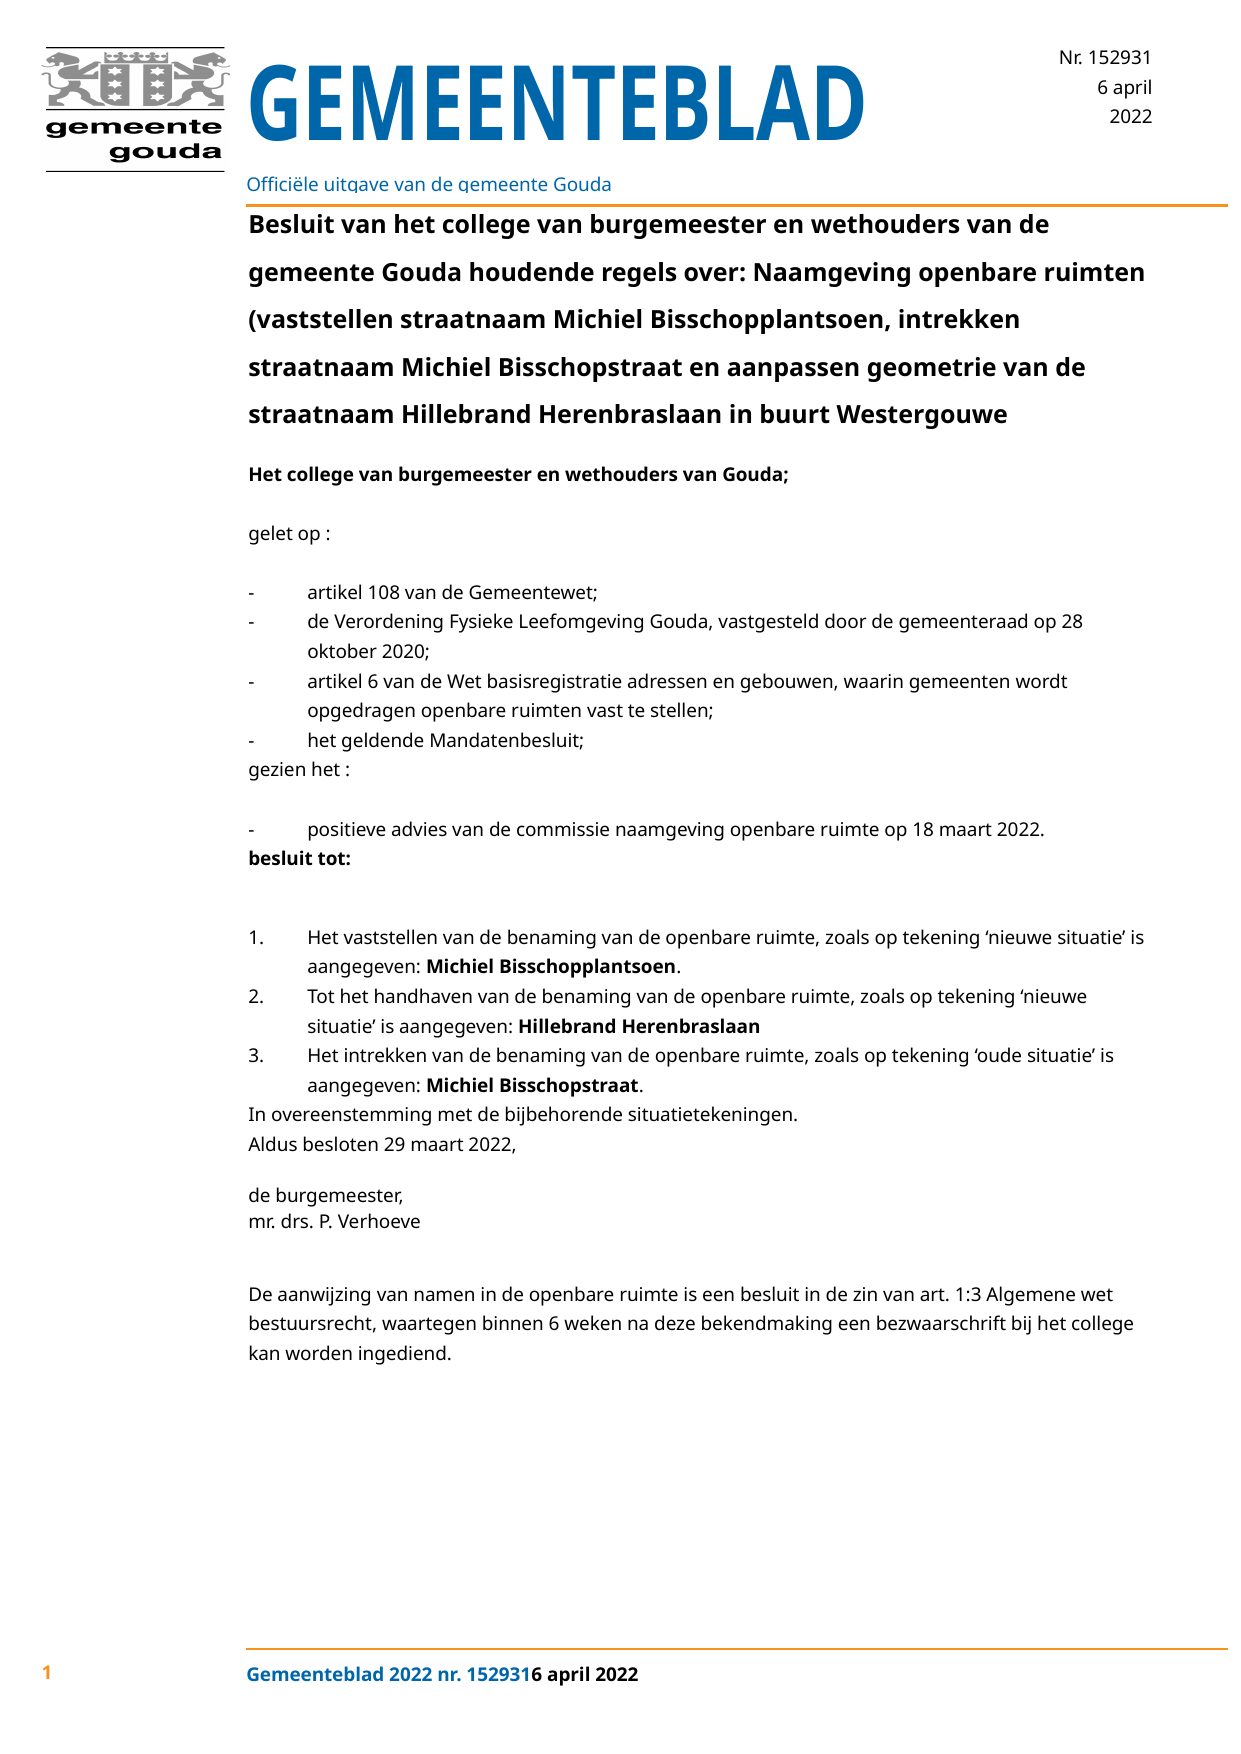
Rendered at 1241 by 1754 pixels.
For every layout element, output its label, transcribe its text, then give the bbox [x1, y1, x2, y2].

list het geldende Mandatenbesluit; [248, 727, 1152, 753]
text Aldus besloten 29 maart 2022, [248, 1131, 1152, 1157]
text gezien het : [248, 757, 1152, 782]
picture [41, 47, 231, 172]
text gelet op : [248, 520, 1152, 546]
text Het college van burgemeester en wethouders van Gouda; [248, 461, 1152, 486]
list artikel 108 van de Gemeentewet; [248, 579, 1152, 605]
list Het intrekken van de benaming van de openbare ruimte, zoals op tekening ‘oude situatie’ is aangegeven: Michiel Bisschopstraat. [248, 1042, 1152, 1098]
text mr. drs. P. Verhoeve [248, 1208, 1152, 1234]
text de burgemeester, [248, 1183, 1152, 1208]
list Tot het handhaven van de benaming van de openbare ruimte, zoals op tekening ‘nieuwe situatie’ is aangegeven: Hillebrand Herenbraslaan [248, 983, 1152, 1039]
list artikel 6 van de Wet basisregistratie adressen en gebouwen, waarin gemeenten wordt opgedragen openbare ruimten vast te stellen; [248, 668, 1152, 723]
text De aanwijzing van namen in de openbare ruimte is een besluit in de zin van art. 1:3 Algemene wet bestuursrecht, waartegen binnen 6 weken na deze bekendmaking een bezwaarschrift bij het college kan worden ingediend. [248, 1281, 1152, 1366]
text In overeenstemming met de bijbehorende situatietekeningen. [248, 1102, 1152, 1127]
text besluit tot: [248, 845, 1152, 871]
list Het vaststellen van de benaming van de openbare ruimte, zoals op tekening ‘nieuwe situatie’ is aangegeven: Michiel Bisschopplantsoen. [248, 924, 1152, 979]
list positieve advies van de commissie naamgeving openbare ruimte op 18 maart 2022. [248, 816, 1152, 841]
list de Verordening Fysieke Leefomgeving Gouda, vastgesteld door de gemeenteraad op 28 oktober 2020; [248, 609, 1152, 664]
text Besluit van het college van burgemeester en wethouders van de gemeente Gouda houdende regels over: Naamgeving openbare ruimten (vaststellen straatnaam Michiel Bisschopplantsoen, intrekken straatnaam Michiel Bisschopstraat en aanpassen geometrie van de straatnaam Hillebrand Herenbraslaan in buurt Westergouwe [248, 207, 1152, 431]
